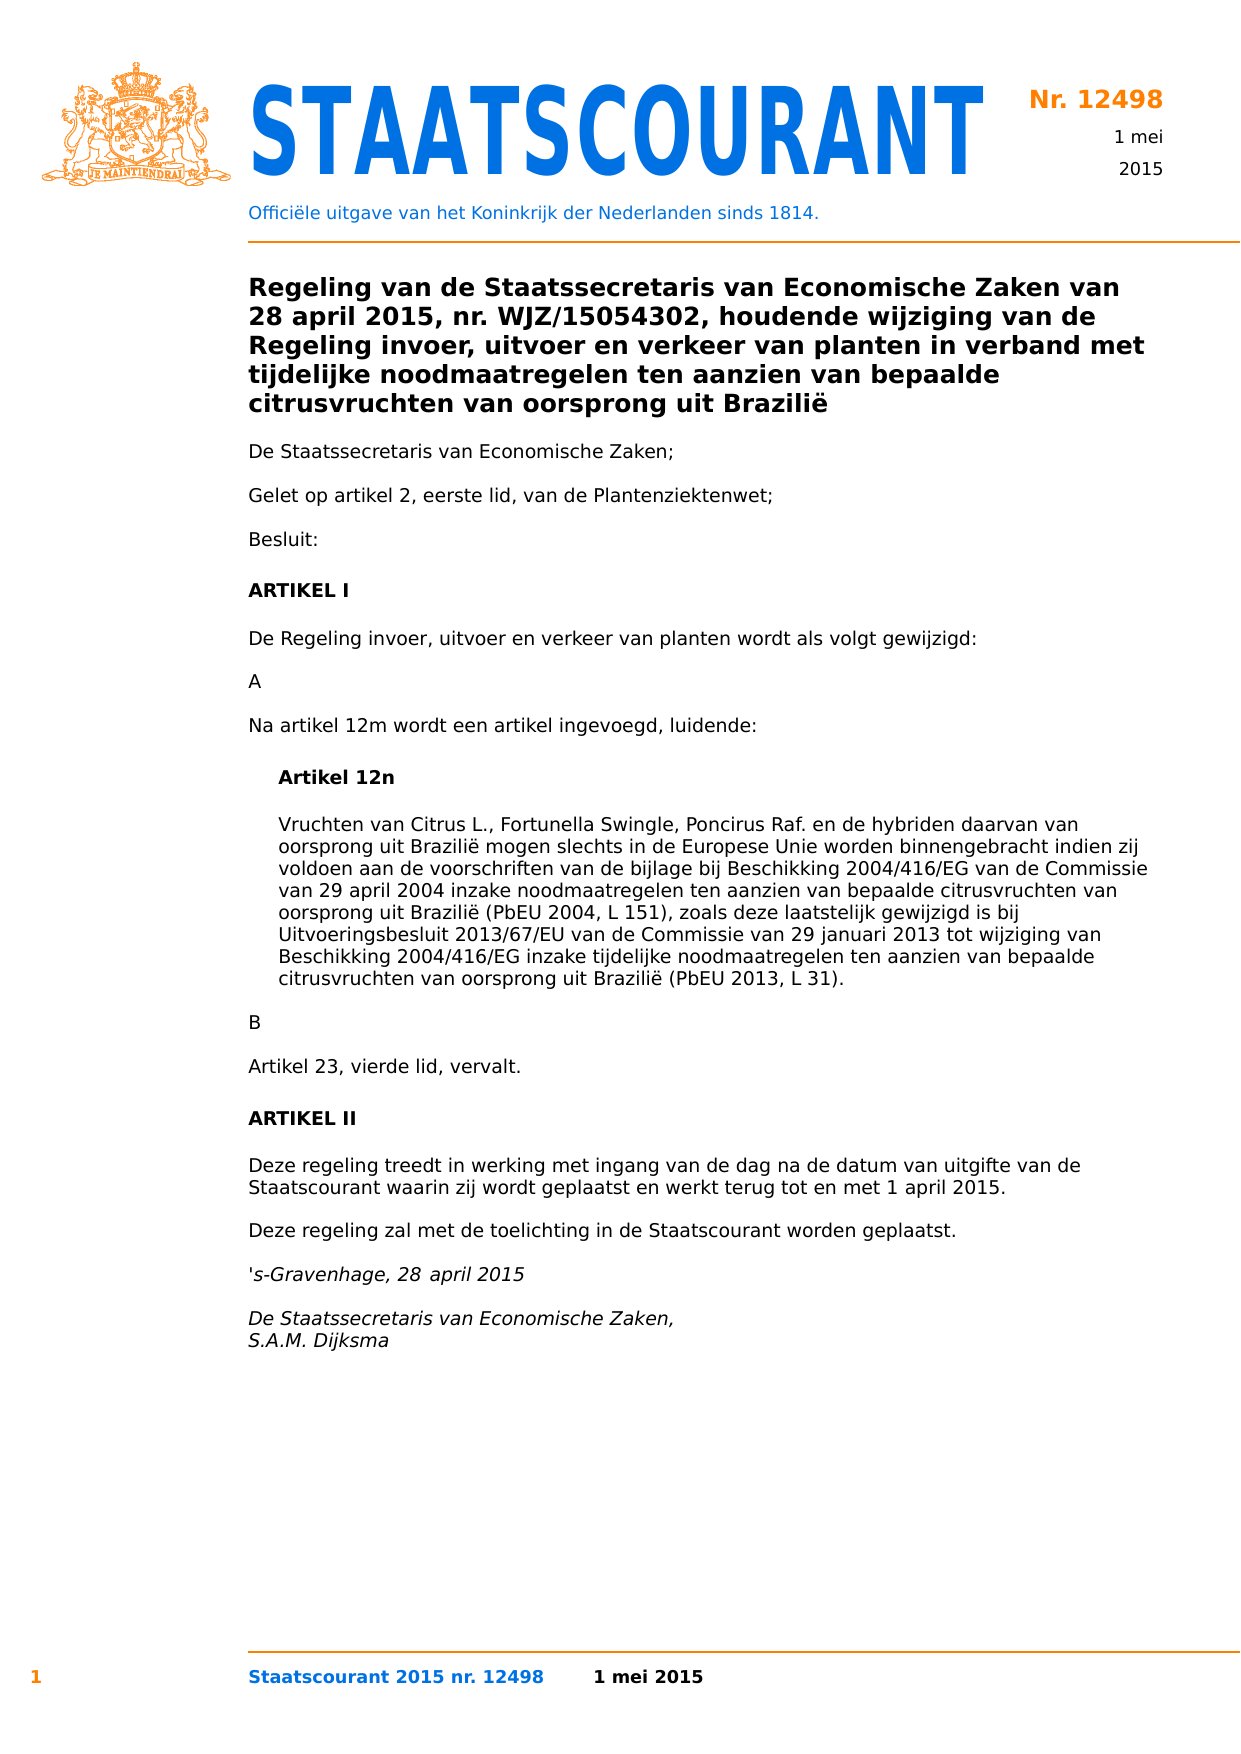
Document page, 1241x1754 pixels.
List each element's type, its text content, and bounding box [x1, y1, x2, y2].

text Deze regeling treedt in werking met ingang van de dag na de datum van uitgifte van de Staatscourant waarin zij wordt geplaatst en werkt terug tot en met 1 april 2015. [248, 1154, 1163, 1198]
subtitle ARTIKEL II [248, 1108, 1163, 1129]
subtitle Artikel 12n [278, 767, 1163, 789]
table_header [25, 62, 248, 241]
table_cell 2015 [998, 153, 1240, 203]
text Gelet op artikel 2, eerste lid, van de Plantenziektenwet; [248, 484, 1163, 507]
text Artikel 23, vierde lid, vervalt. [248, 1056, 1163, 1078]
text B [248, 1012, 1163, 1034]
subtitle Regeling van de Staatssecretaris van Economische Zaken van 28 april 2015, nr. WJZ/15054302, houdende wijziging van de Regeling invoer, uitvoer en verkeer van planten in verband met tijdelijke noodmaatregelen ten aanzien van bepaalde citrusvruchten van oorsprong uit Brazilië [248, 273, 1163, 419]
text Na artikel 12m wordt een artikel ingevoegd, luidende: [248, 715, 1163, 737]
text Deze regeling zal met de toelichting in de Staatscourant worden geplaatst. [248, 1220, 1163, 1242]
table_cell Officiële uitgave van het Koninkrijk der Nederlanden sinds 1814. [248, 203, 1240, 241]
text De Staatssecretaris van Economische Zaken, S.A.M. Dijksma [248, 1308, 1163, 1352]
table_header Nr. 12498 [998, 62, 1240, 121]
picture [41, 62, 231, 186]
text De Regeling invoer, uitvoer en verkeer van planten wordt als volgt gewijzigd: [248, 627, 1163, 649]
text Vruchten van Citrus L., Fortunella Swingle, Poncirus Raf. en de hybriden daarvan van oorsprong uit Brazilië mogen slechts in de Europese Unie worden binnengebracht indien zij voldoen aan de voorschriften van de bijlage bij Beschikking 2004/416/EG van de Commissie van 29 april 2004 inzake noodmaatregelen ten aanzien van bepaalde citrusvruchten van oorsprong uit Brazilië (PbEU 2004, L 151), zoals deze laatstelijk gewijzigd is bij Uitvoeringsbesluit 2013/67/EU van de Commissie van 29 januari 2013 tot wijziging van Beschikking 2004/416/EG inzake tijdelijke noodmaatregelen ten aanzien van bepaalde citrusvruchten van oorsprong uit Brazilië (PbEU 2013, L 31). [278, 814, 1163, 990]
text A [248, 671, 1163, 693]
table_cell 1 mei [998, 121, 1240, 153]
subtitle ARTIKEL I [248, 580, 1163, 602]
text Besluit: [248, 528, 1163, 550]
text De Staatssecretaris van Economische Zaken; [248, 441, 1163, 463]
text 's-Gravenhage, 28 april 2015 [248, 1264, 1163, 1286]
table_header STAATSCOURANT [248, 62, 998, 203]
